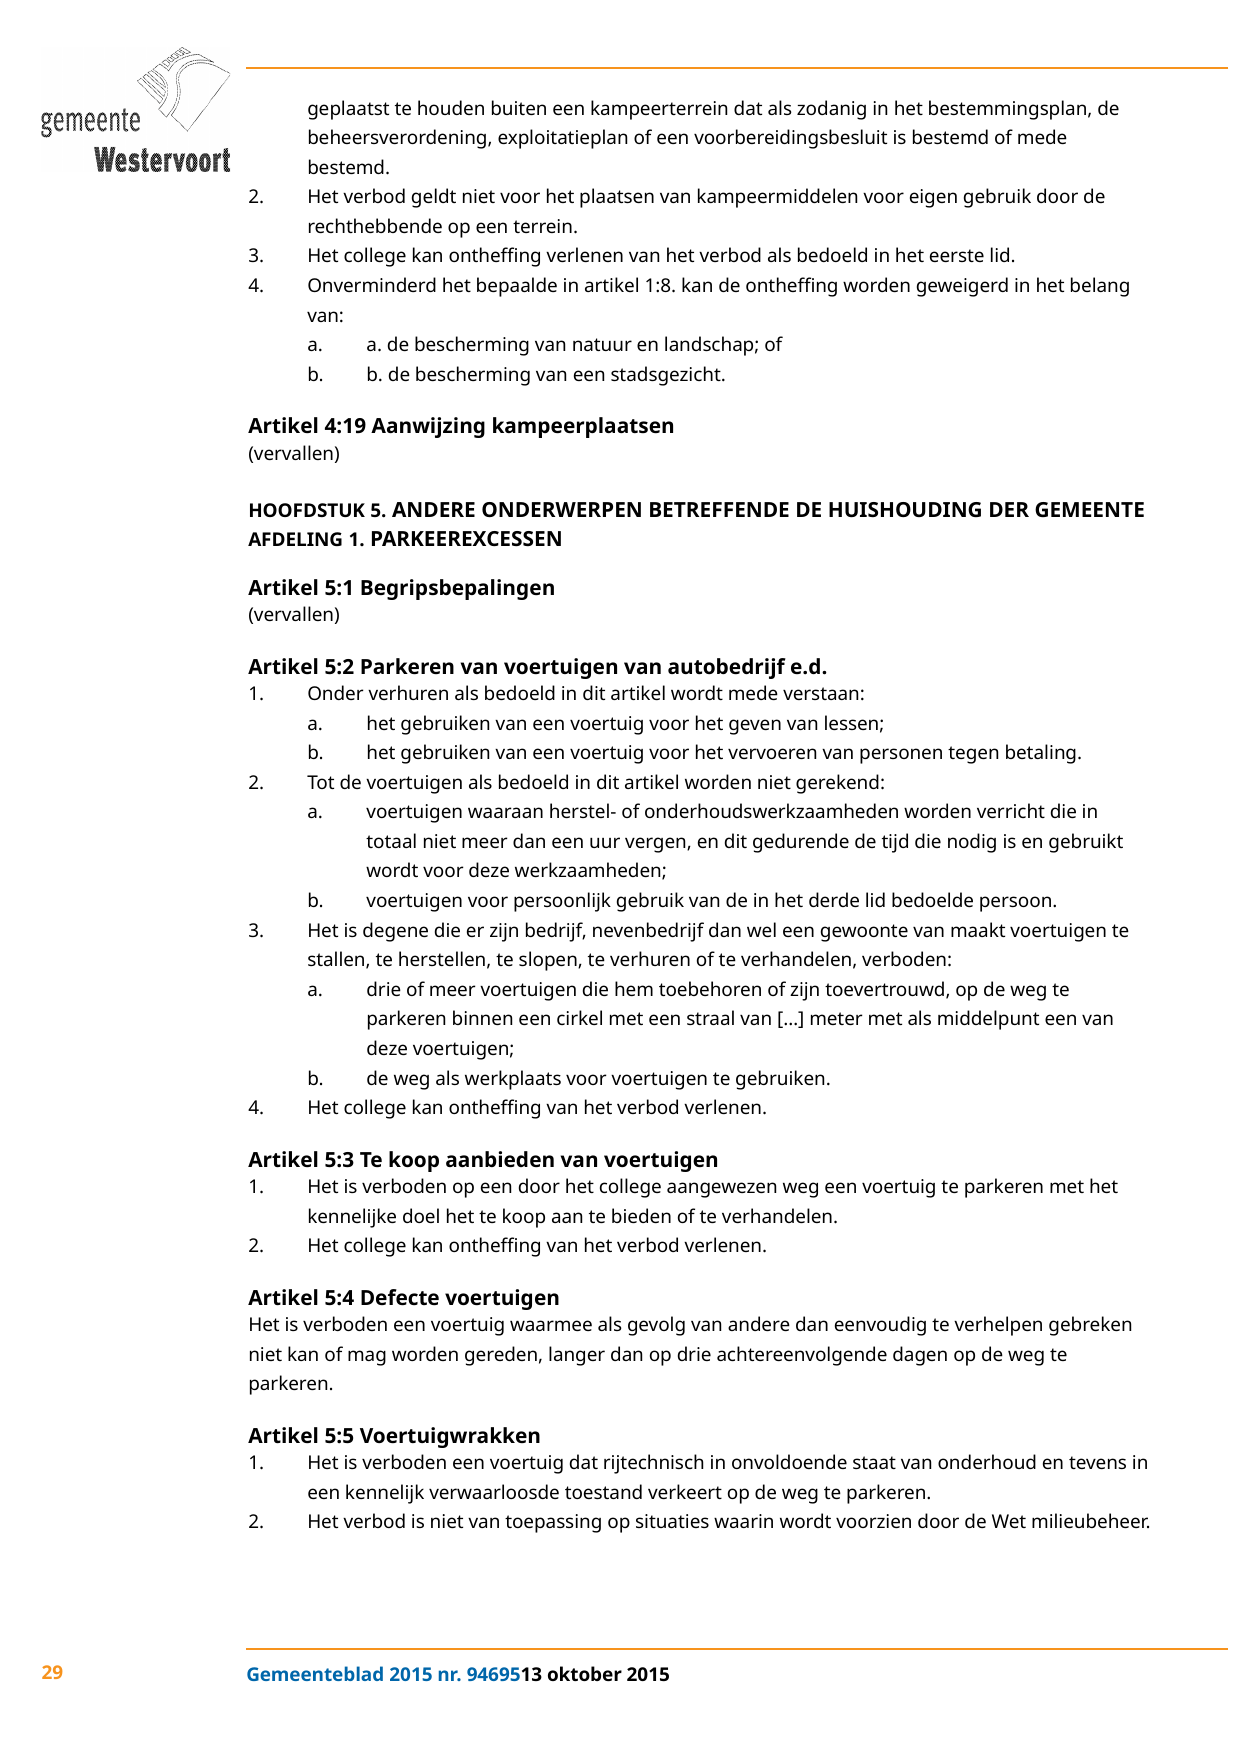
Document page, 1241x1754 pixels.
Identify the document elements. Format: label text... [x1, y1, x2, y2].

text HOOFDSTUK 5. ANDERE ONDERWERPEN BETREFFENDE DE HUISHOUDING DER GEMEENTE [248, 495, 1152, 524]
text Het is verboden een voertuig waarmee als gevolg van andere dan eenvoudig te verhelpen gebreken niet kan of mag worden gereden, langer dan op drie achtereenvolgende dagen op de weg te parkeren. [248, 1311, 1152, 1396]
list Het verbod is niet van toepassing op situaties waarin wordt voorzien door de Wet milieubeheer. [248, 1508, 1152, 1534]
text Artikel 5:4 Defecte voertuigen [248, 1283, 1152, 1311]
text Artikel 5:1 Begripsbepalingen [248, 573, 1152, 601]
list drie of meer voertuigen die hem toebehoren of zijn toevertrouwd, op de weg te parkeren binnen een cirkel met een straal van […] meter met als middelpunt een van deze voertuigen; [307, 976, 1152, 1061]
list Het is verboden op een door het college aangewezen weg een voertuig te parkeren met het kennelijke doel het te koop aan te bieden of te verhandelen. [248, 1173, 1152, 1228]
list voertuigen voor persoonlijk gebruik van de in het derde lid bedoelde persoon. [307, 887, 1152, 913]
list Het college kan ontheffing van het verbod verlenen. [248, 1232, 1152, 1258]
list Het verbod geldt niet voor het plaatsen van kampeermiddelen voor eigen gebruik door de rechthebbende op een terrein. [248, 183, 1152, 239]
text Artikel 5:2 Parkeren van voertuigen van autobedrijf e.d. [248, 652, 1152, 680]
list Onder verhuren als bedoeld in dit artikel wordt mede verstaan: [248, 680, 1152, 706]
list het gebruiken van een voertuig voor het vervoeren van personen tegen betaling. [307, 739, 1152, 765]
list Tot de voertuigen als bedoeld in dit artikel worden niet gerekend: [248, 769, 1152, 795]
text (vervallen) [248, 601, 1152, 627]
list geplaatst te houden buiten een kampeerterrein dat als zodanig in het bestemmingsplan, de beheersverordening, exploitatieplan of een voorbereidingsbesluit is bestemd of mede bestemd. [248, 95, 1152, 180]
list Onverminderd het bepaalde in artikel 1:8. kan de ontheffing worden geweigerd in het belang van: [248, 272, 1152, 328]
list Het college kan ontheffing verlenen van het verbod als bedoeld in het eerste lid. [248, 243, 1152, 268]
picture [41, 47, 231, 172]
text Artikel 4:19 Aanwijzing kampeerplaatsen [248, 411, 1152, 440]
list Het college kan ontheffing van het verbod verlenen. [248, 1094, 1152, 1120]
list Het is degene die er zijn bedrijf, nevenbedrijf dan wel een gewoonte van maakt voertuigen te stallen, te herstellen, te slopen, te verhuren of te verhandelen, verboden: [248, 917, 1152, 972]
list voertuigen waaraan herstel- of onderhoudswerkzaamheden worden verricht die in totaal niet meer dan een uur vergen, en dit gedurende de tijd die nodig is en gebruikt wordt voor deze werkzaamheden; [307, 798, 1152, 883]
list de weg als werkplaats voor voertuigen te gebruiken. [307, 1065, 1152, 1091]
text (vervallen) [248, 440, 1152, 466]
text Artikel 5:5 Voertuigwrakken [248, 1421, 1152, 1449]
text AFDELING 1. PARKEEREXCESSEN [248, 524, 1152, 552]
list het gebruiken van een voertuig voor het geven van lessen; [307, 710, 1152, 736]
list a. de bescherming van natuur en landschap; of [307, 331, 1152, 357]
text Artikel 5:3 Te koop aanbieden van voertuigen [248, 1145, 1152, 1173]
list b. de bescherming van een stadsgezicht. [307, 361, 1152, 387]
list Het is verboden een voertuig dat rijtechnisch in onvoldoende staat van onderhoud en tevens in een kennelijk verwaarloosde toestand verkeert op de weg te parkeren. [248, 1449, 1152, 1504]
